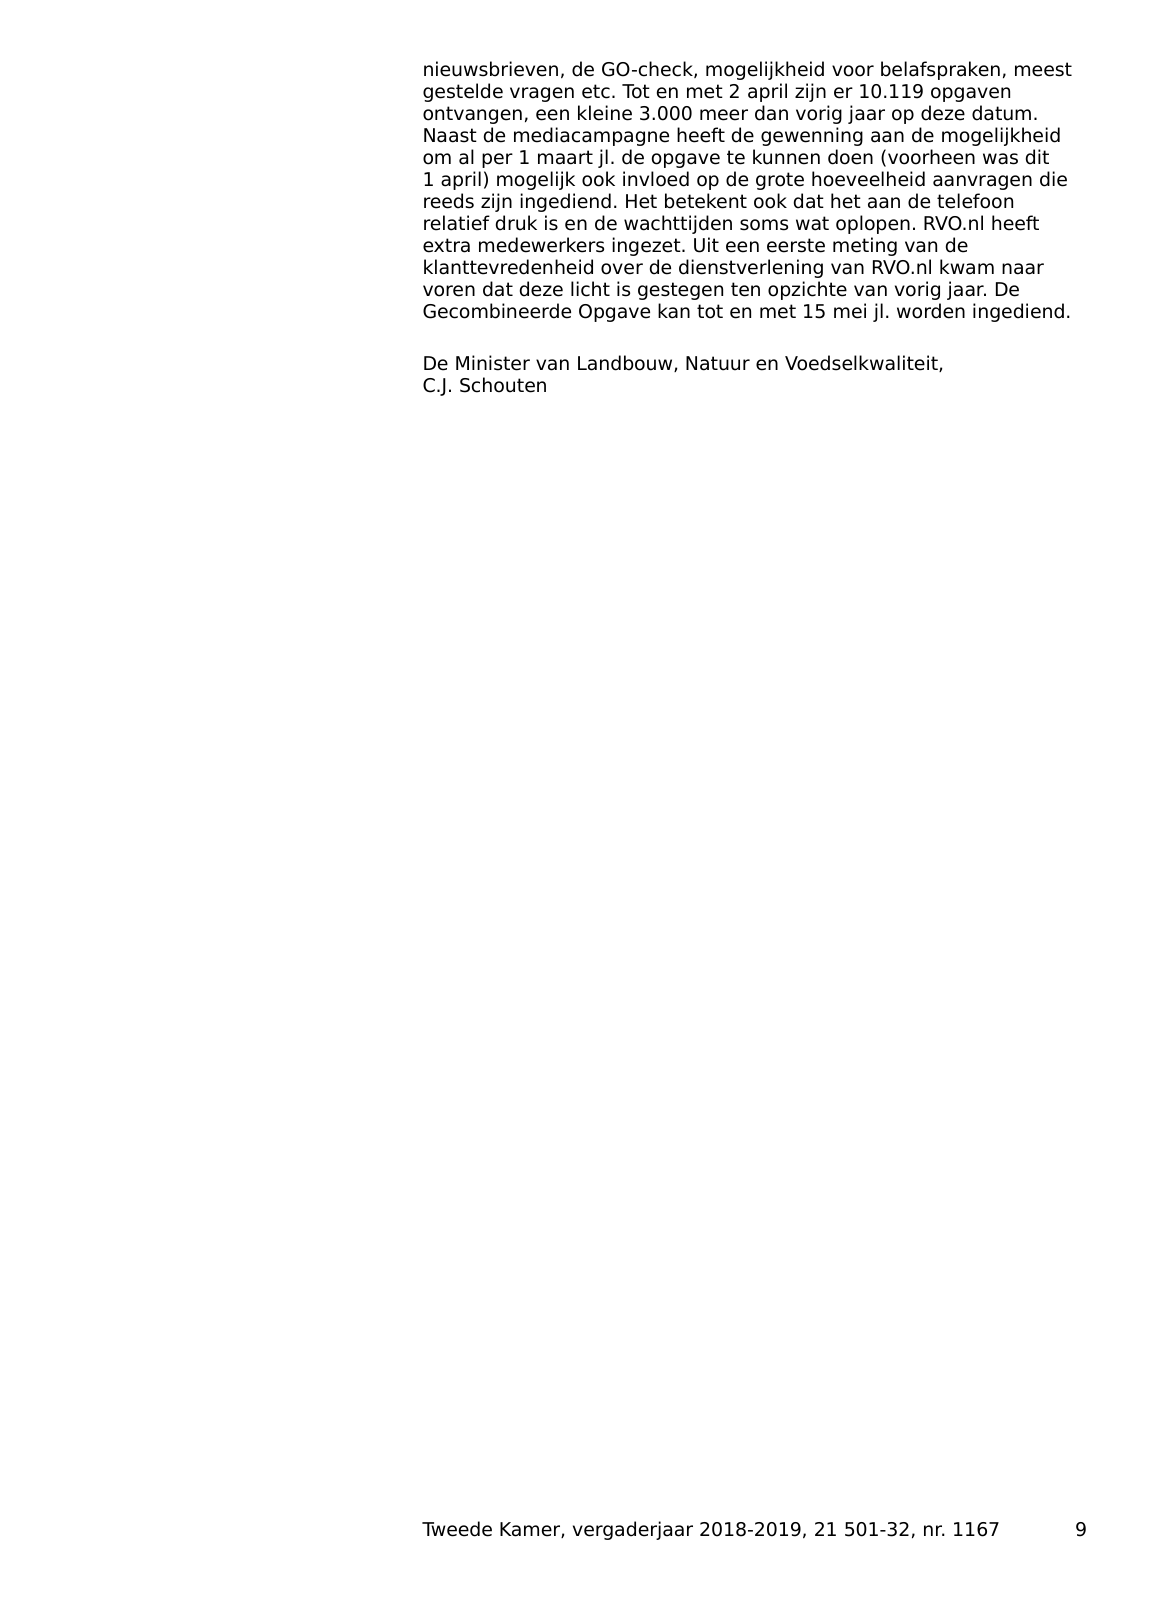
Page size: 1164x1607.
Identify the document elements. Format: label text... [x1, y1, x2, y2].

text De Minister van Landbouw, Natuur en Voedselkwaliteit, C.J. Schouten [422, 353, 1087, 397]
text nieuwsbrieven, de GO-check, mogelijkheid voor belafspraken, meest gestelde vragen etc. Tot en met 2 april zijn er 10.119 opgaven ontvangen, een kleine 3.000 meer dan vorig jaar op deze datum. Naast de mediacampagne heeft de gewenning aan de mogelijkheid om al per 1 maart jl. de opgave te kunnen doen (voorheen was dit 1 april) mogelijk ook invloed op de grote hoeveelheid aanvragen die reeds zijn ingediend. Het betekent ook dat het aan de telefoon relatief druk is en de wachttijden soms wat oplopen. RVO.nl heeft extra medewerkers ingezet. Uit een eerste meting van de klanttevredenheid over de dienstverlening van RVO.nl kwam naar voren dat deze licht is gestegen ten opzichte van vorig jaar. De Gecombineerde Opgave kan tot en met 15 mei jl. worden ingediend. [422, 59, 1087, 323]
